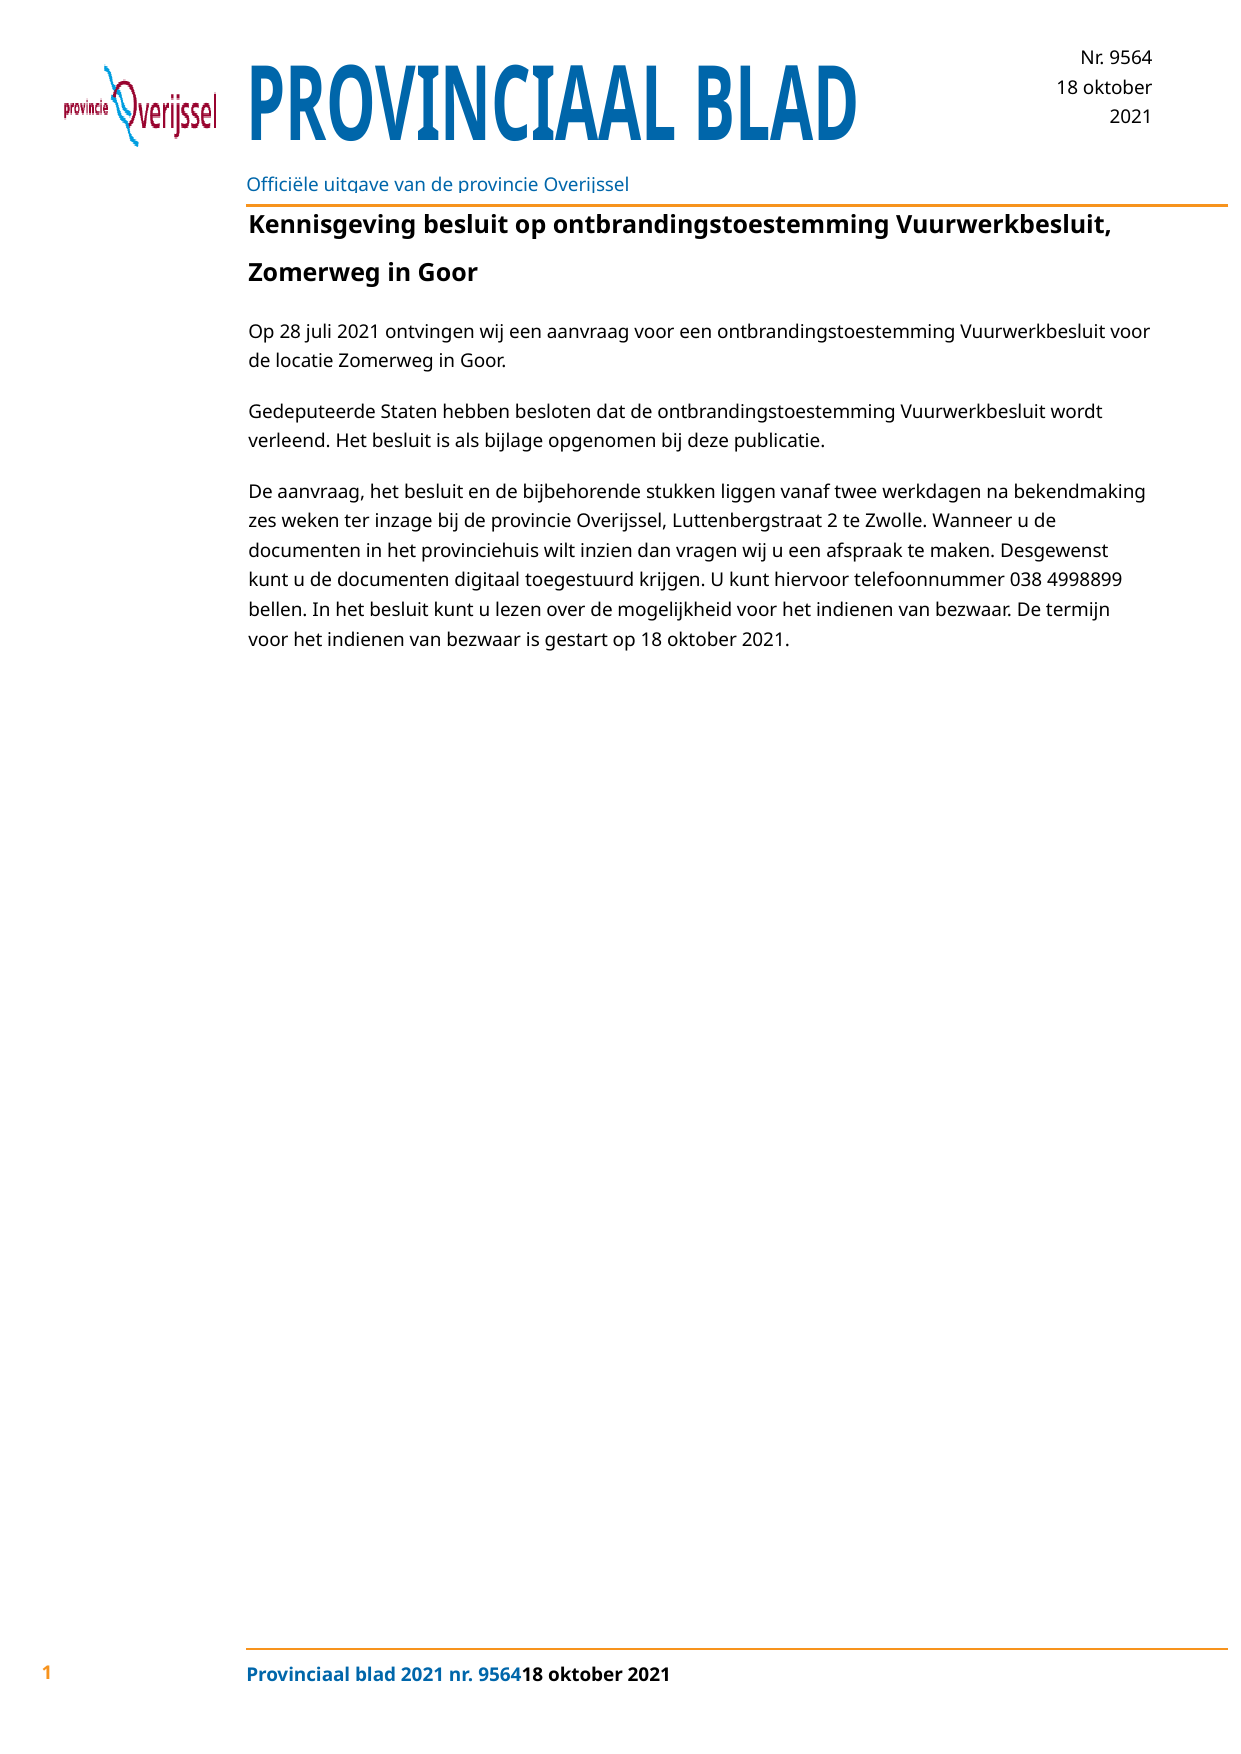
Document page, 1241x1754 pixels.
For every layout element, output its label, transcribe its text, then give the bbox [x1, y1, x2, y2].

text Kennisgeving besluit op ontbrandingstoestemming Vuurwerkbesluit, Zomerweg in Goor [248, 207, 1152, 288]
text De aanvraag, het besluit en de bijbehorende stukken liggen vanaf twee werkdagen na bekendmaking zes weken ter inzage bij de provincie Overijssel, Luttenbergstraat 2 te Zwolle. Wanneer u de documenten in het provinciehuis wilt inzien dan vragen wij u een afspraak te maken. Desgewenst kunt u de documenten digitaal toegestuurd krijgen. U kunt hiervoor telefoonnummer 038 4998899 bellen. In het besluit kunt u lezen over de mogelijkheid voor het indienen van bezwaar. De termijn voor het indienen van bezwaar is gestart op 18 oktober 2021. [248, 478, 1152, 652]
text Gedeputeerde Staten hebben besloten dat de ontbrandingstoestemming Vuurwerkbesluit wordt verleend. Het besluit is als bijlage opgenomen bij deze publicatie. [248, 398, 1152, 453]
text Op 28 juli 2021 ontvingen wij een aanvraag voor een ontbrandingstoestemming Vuurwerkbesluit voor de locatie Zomerweg in Goor. [248, 318, 1152, 373]
picture [41, 47, 231, 172]
